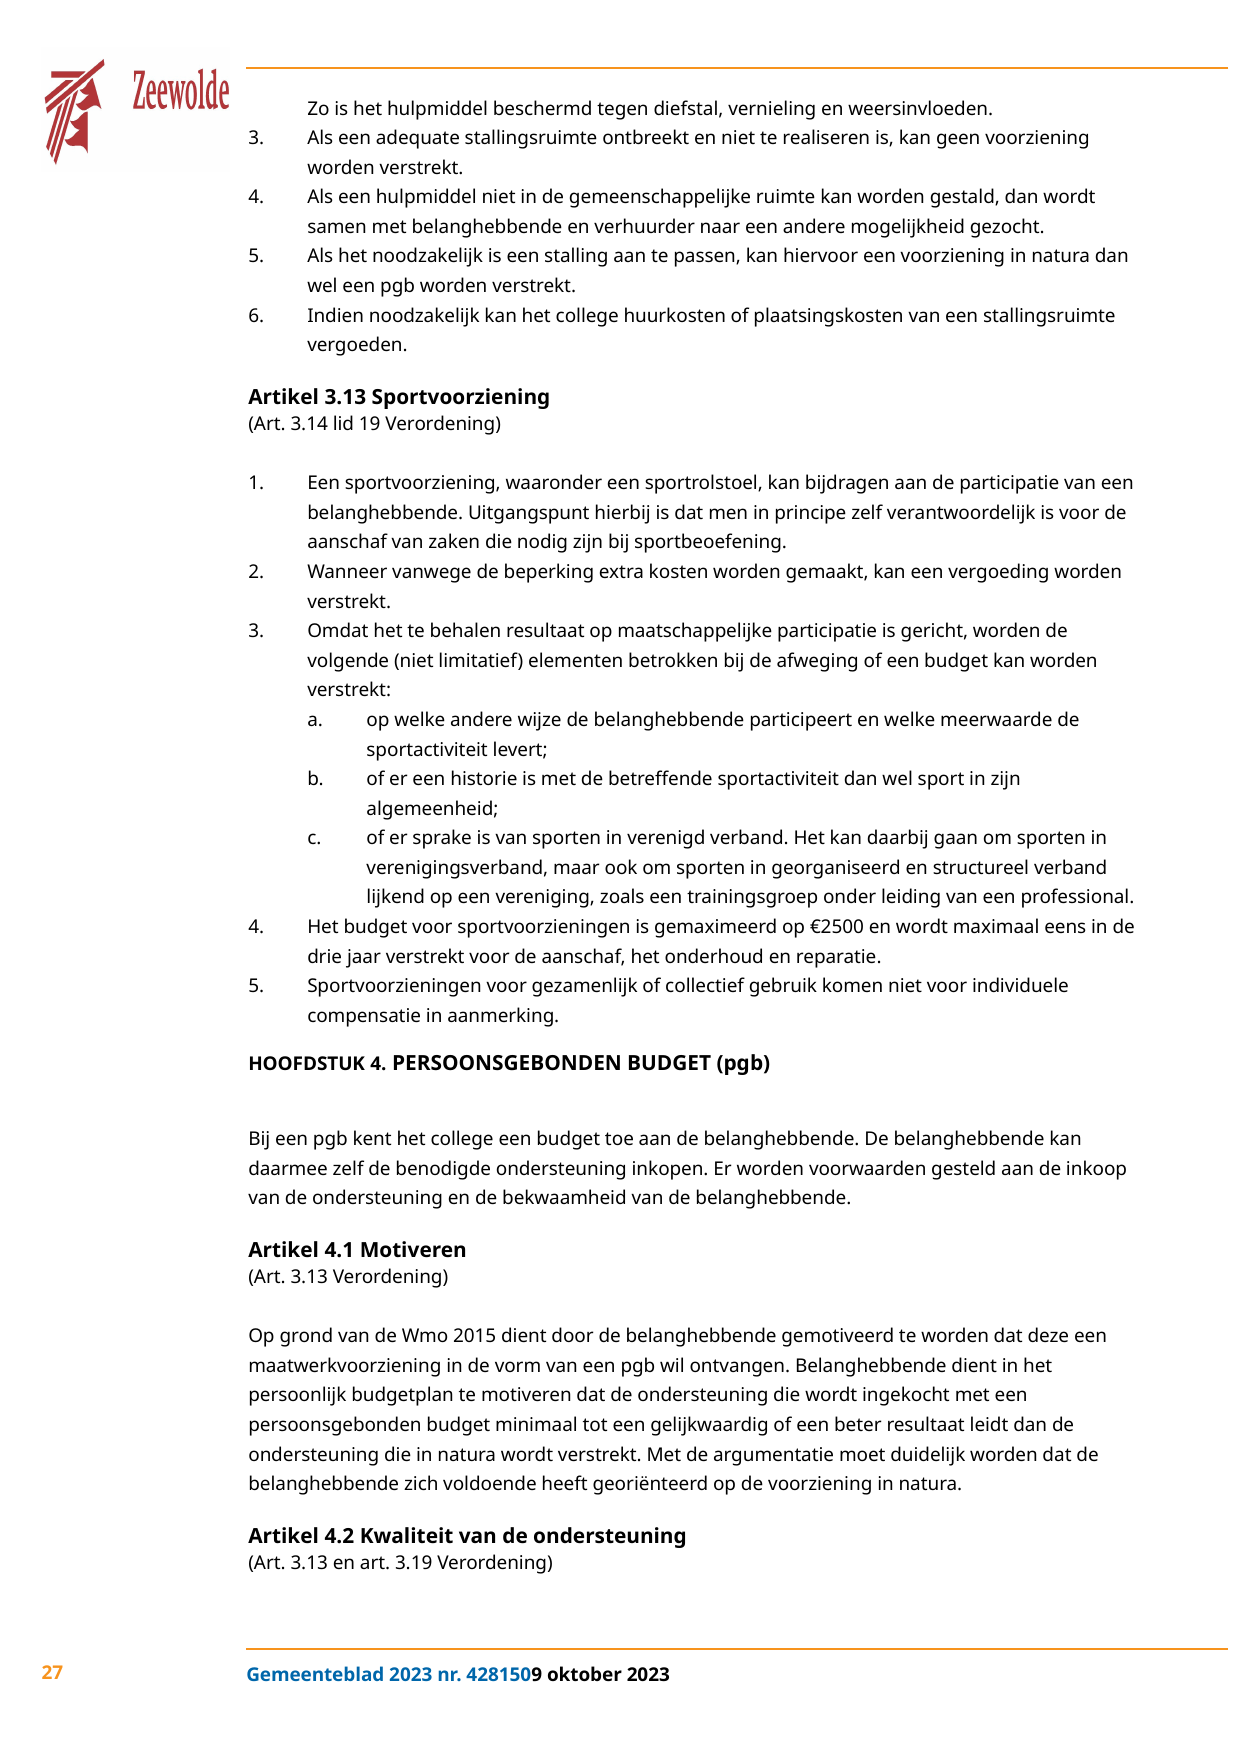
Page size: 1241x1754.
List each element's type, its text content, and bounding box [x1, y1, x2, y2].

list Als een hulpmiddel niet in de gemeenschappelijke ruimte kan worden gestald, dan wordt samen met belanghebbende en verhuurder naar een andere mogelijkheid gezocht. [248, 183, 1152, 239]
list Een sportvoorziening, waaronder een sportrolstoel, kan bijdragen aan de participatie van een belanghebbende. Uitgangspunt hierbij is dat men in principe zelf verantwoordelijk is voor de aanschaf van zaken die nodig zijn bij sportbeoefening. [248, 469, 1152, 554]
picture [41, 47, 231, 172]
text Artikel 3.13 Sportvoorziening [248, 382, 1152, 410]
text Op grond van de Wmo 2015 dient door de belanghebbende gemotiveerd te worden dat deze een maatwerkvoorziening in de vorm van een pgb wil ontvangen. Belanghebbende dient in het persoonlijk budgetplan te motiveren dat de ondersteuning die wordt ingekocht met een persoonsgebonden budget minimaal tot een gelijkwaardig of een beter resultaat leidt dan de ondersteuning die in natura wordt verstrekt. Met de argumentatie moet duidelijk worden dat de belanghebbende zich voldoende heeft georiënteerd op de voorziening in natura. [248, 1322, 1152, 1496]
list Zo is het hulpmiddel beschermd tegen diefstal, vernieling en weersinvloeden. [248, 95, 1152, 121]
list Wanneer vanwege de beperking extra kosten worden gemaakt, kan een vergoeding worden verstrekt. [248, 558, 1152, 613]
text (Art. 3.13 en art. 3.19 Verordening) [248, 1549, 1152, 1575]
list Omdat het te behalen resultaat op maatschappelijke participatie is gericht, worden de volgende (niet limitatief) elementen betrokken bij de afweging of een budget kan worden verstrekt: [248, 617, 1152, 702]
list Sportvoorzieningen voor gezamenlijk of collectief gebruik komen niet voor individuele compensatie in aanmerking. [248, 972, 1152, 1028]
list Als een adequate stallingsruimte ontbreekt en niet te realiseren is, kan geen voorziening worden verstrekt. [248, 124, 1152, 180]
list op welke andere wijze de belanghebbende participeert en welke meerwaarde de sportactiviteit levert; [307, 706, 1152, 761]
list of er sprake is van sporten in verenigd verband. Het kan daarbij gaan om sporten in verenigingsverband, maar ook om sporten in georganiseerd en structureel verband lijkend op een vereniging, zoals een trainingsgroep onder leiding van een professional. [307, 824, 1152, 909]
text HOOFDSTUK 4. PERSOONSGEBONDEN BUDGET (pgb) [248, 1048, 1152, 1076]
text Artikel 4.1 Motiveren [248, 1235, 1152, 1263]
text (Art. 3.13 Verordening) [248, 1263, 1152, 1289]
list Indien noodzakelijk kan het college huurkosten of plaatsingskosten van een stallingsruimte vergoeden. [248, 302, 1152, 357]
text Artikel 4.2 Kwaliteit van de ondersteuning [248, 1521, 1152, 1549]
list Het budget voor sportvoorzieningen is gemaximeerd op €2500 en wordt maximaal eens in de drie jaar verstrekt voor de aanschaf, het onderhoud en reparatie. [248, 913, 1152, 968]
list Als het noodzakelijk is een stalling aan te passen, kan hiervoor een voorziening in natura dan wel een pgb worden verstrekt. [248, 243, 1152, 298]
text (Art. 3.14 lid 19 Verordening) [248, 410, 1152, 436]
text Bij een pgb kent het college een budget toe aan de belanghebbende. De belanghebbende kan daarmee zelf de benodigde ondersteuning inkopen. Er worden voorwaarden gesteld aan de inkoop van de ondersteuning en de bekwaamheid van de belanghebbende. [248, 1125, 1152, 1210]
list of er een historie is met de betreffende sportactiviteit dan wel sport in zijn algemeenheid; [307, 765, 1152, 821]
